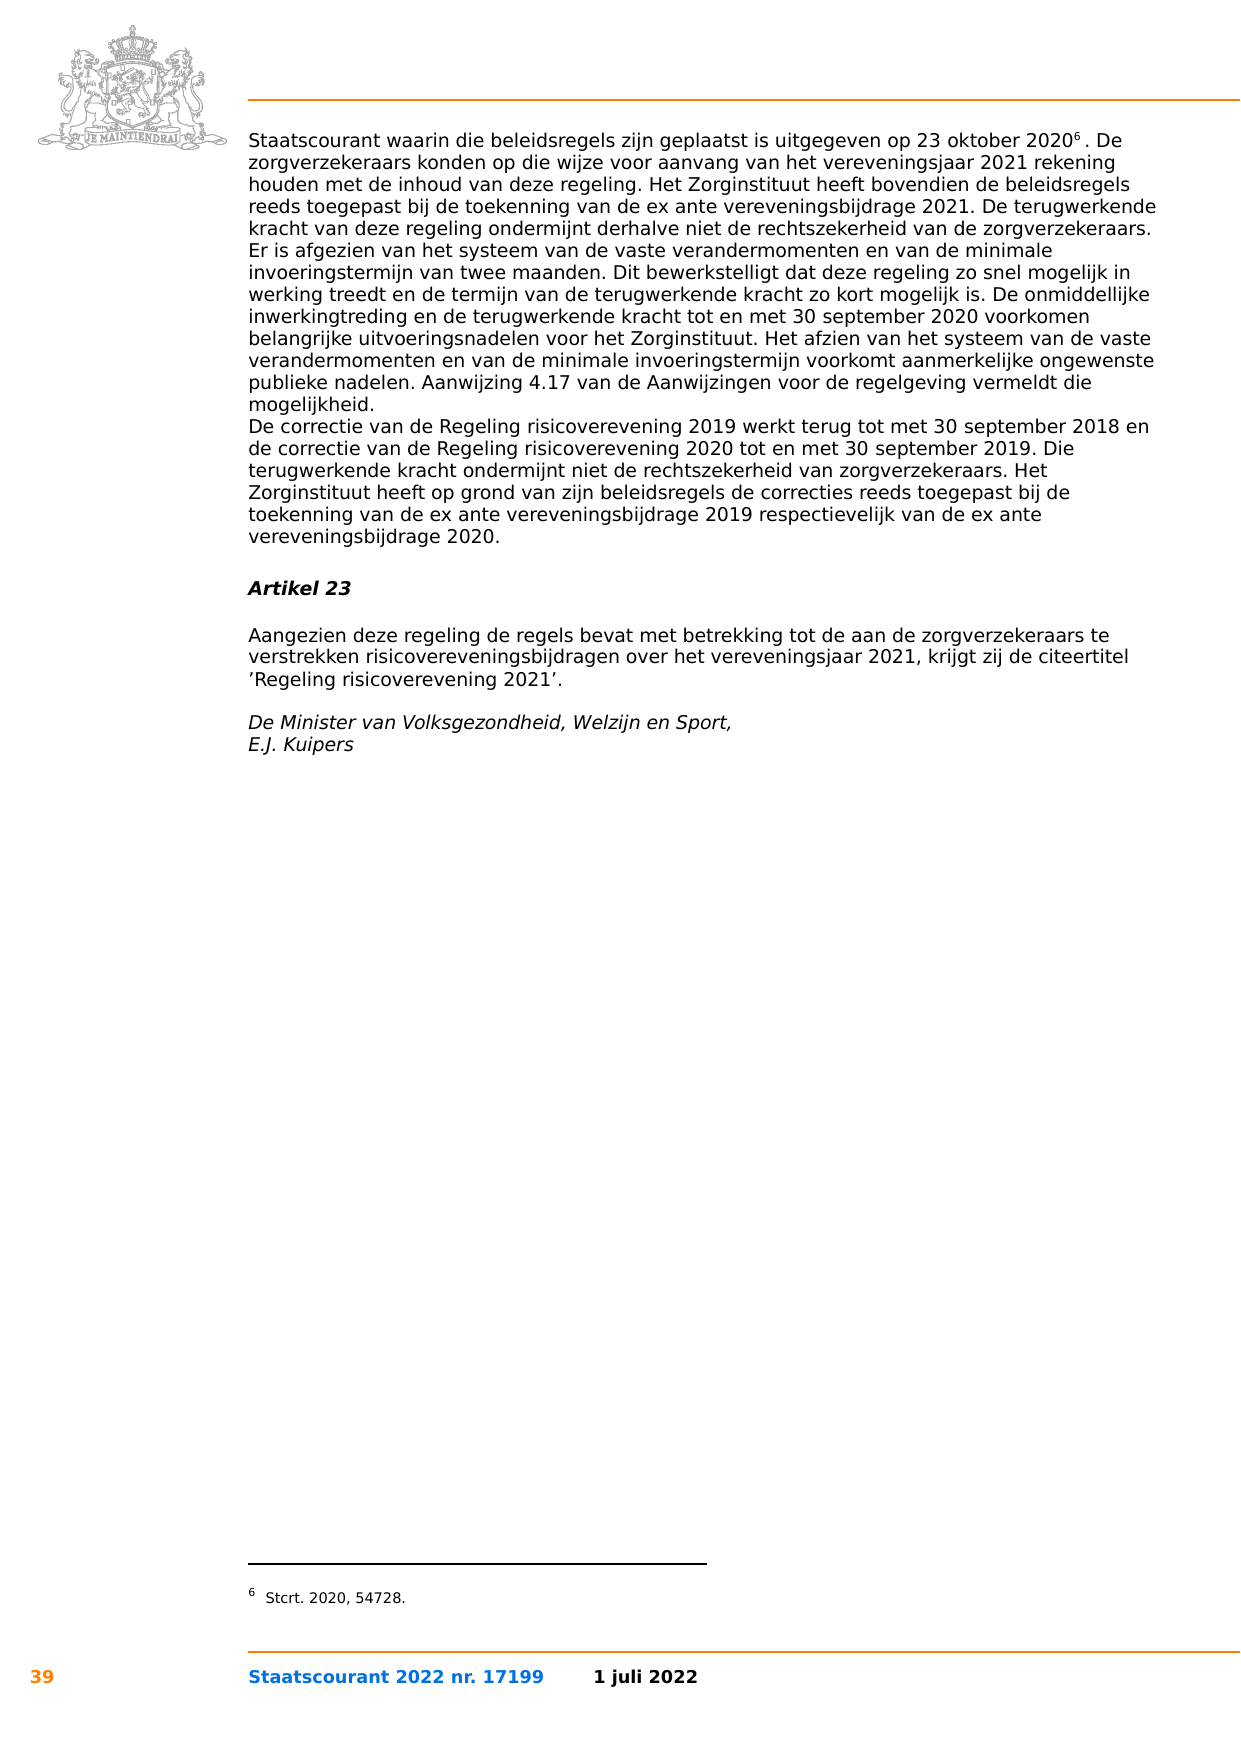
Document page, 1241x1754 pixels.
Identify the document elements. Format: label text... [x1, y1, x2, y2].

text De Minister van Volksgezondheid, Welzijn en Sport, E.J. Kuipers [248, 712, 1163, 756]
picture [38, 25, 227, 150]
text Staatscourant waarin die beleidsregels zijn geplaatst is uitgegeven op 23 oktober 2020. De zorgverzekeraars konden op die wijze voor aanvang van het vereveningsjaar 2021 rekening houden met de inhoud van deze regeling. Het Zorginstituut heeft bovendien de beleidsregels reeds toegepast bij de toekenning van de ex ante vereveningsbijdrage 2021. De terugwerkende kracht van deze regeling ondermijnt derhalve niet de rechtszekerheid van de zorgverzekeraars. [248, 130, 1163, 240]
text Stcrt. 2020, 54728. [248, 1586, 1163, 1608]
text Er is afgezien van het systeem van de vaste verandermomenten en van de minimale invoeringstermijn van twee maanden. Dit bewerkstelligt dat deze regeling zo snel mogelijk in werking treedt en de termijn van de terugwerkende kracht zo kort mogelijk is. De onmiddellijke inwerkingtreding en de terugwerkende kracht tot en met 30 september 2020 voorkomen belangrijke uitvoeringsnadelen voor het Zorginstituut. Het afzien van het systeem van de vaste verandermomenten en van de minimale invoeringstermijn voorkomt aanmerkelijke ongewenste publieke nadelen. Aanwijzing 4.17 van de Aanwijzingen voor de regelgeving vermeldt die mogelijkheid. [248, 240, 1163, 416]
subtitle Artikel 23 [248, 577, 1163, 599]
text Aangezien deze regeling de regels bevat met betrekking tot de aan de zorgverzekeraars te verstrekken risicovereveningsbijdragen over het vereveningsjaar 2021, krijgt zij de citeertitel ’Regeling risicoverevening 2021’. [248, 624, 1163, 690]
text De correctie van de Regeling risicoverevening 2019 werkt terug tot met 30 september 2018 en de correctie van de Regeling risicoverevening 2020 tot en met 30 september 2019. Die terugwerkende kracht ondermijnt niet de rechtszekerheid van zorgverzekeraars. Het Zorginstituut heeft op grond van zijn beleidsregels de correcties reeds toegepast bij de toekenning van de ex ante vereveningsbijdrage 2019 respectievelijk van de ex ante vereveningsbijdrage 2020. [248, 416, 1163, 547]
